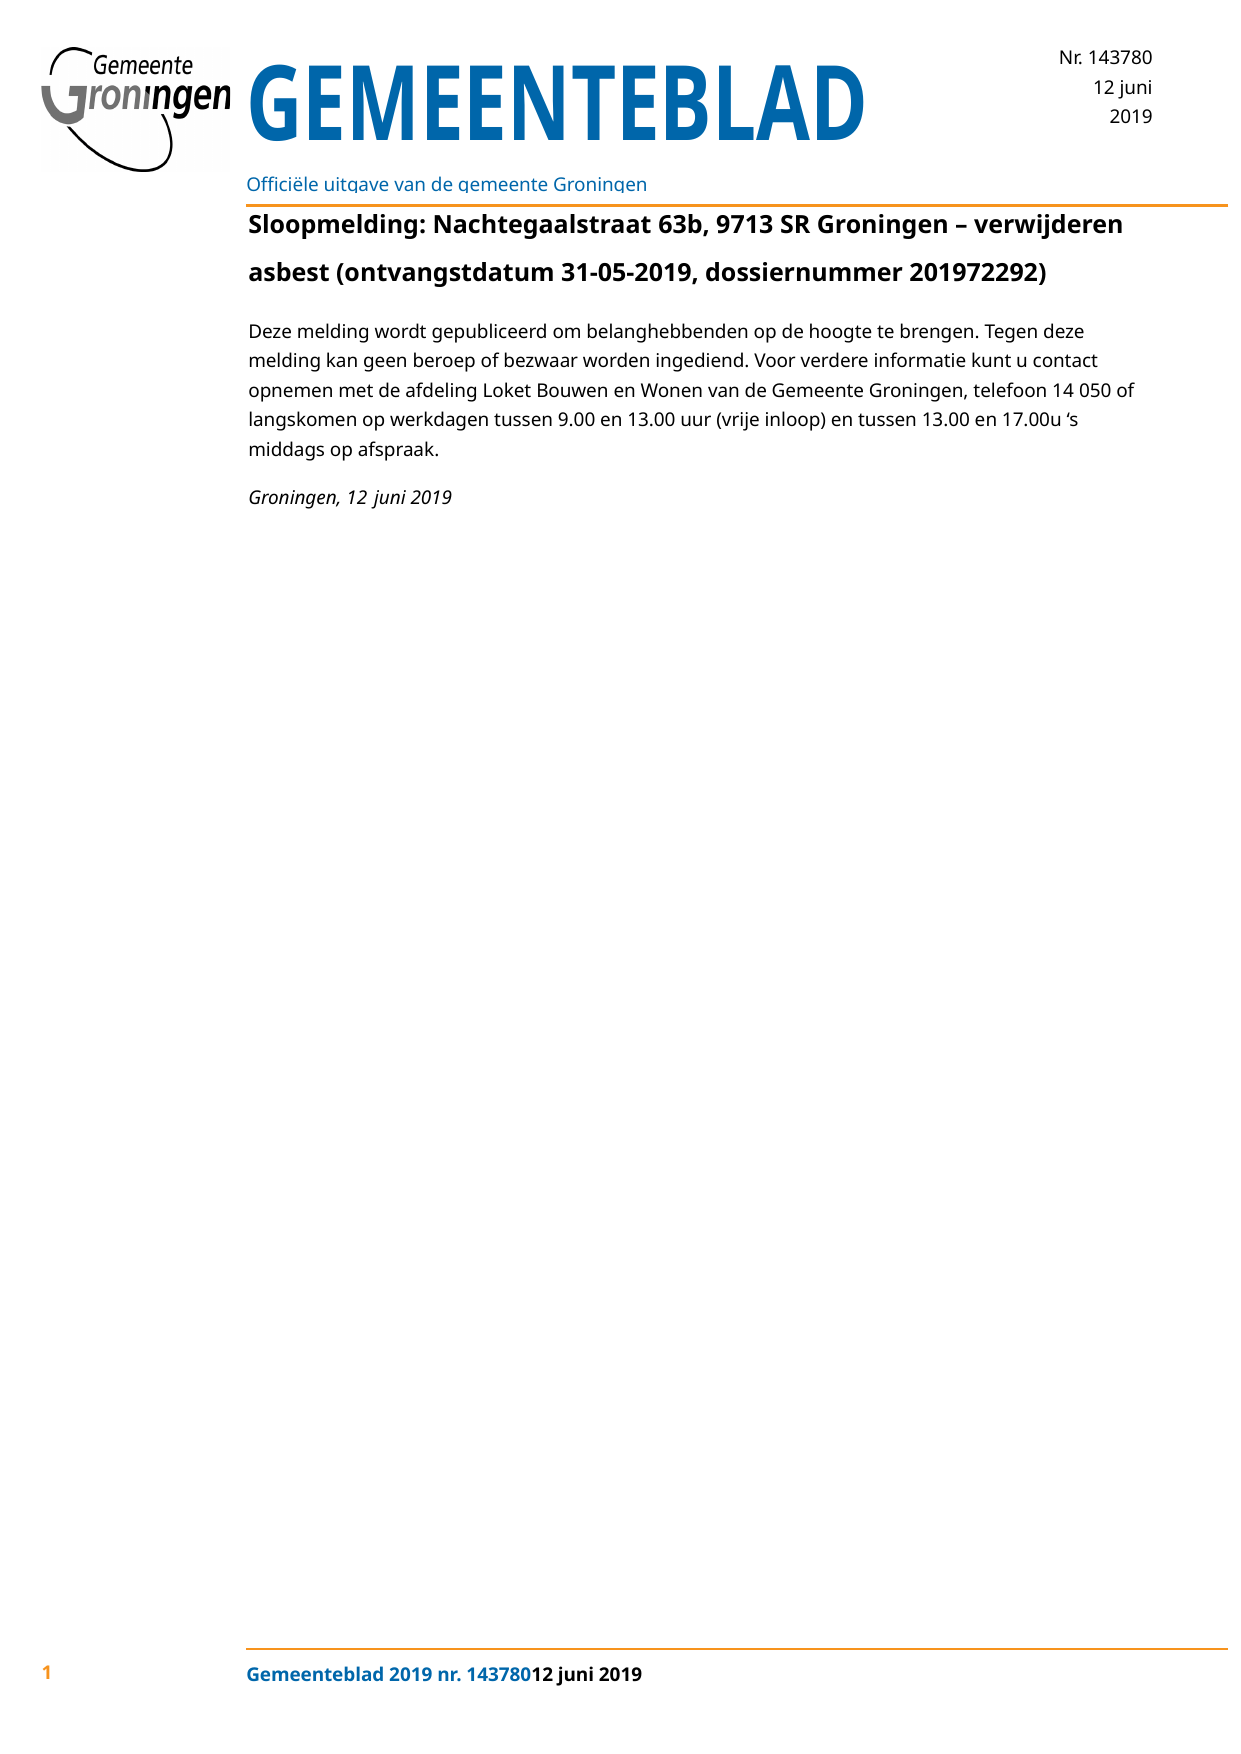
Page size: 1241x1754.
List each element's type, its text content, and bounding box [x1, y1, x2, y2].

text Groningen, 12 juni 2019 [248, 484, 1152, 510]
text Sloopmelding: Nachtegaalstraat 63b, 9713 SR Groningen – verwijderen asbest (ontvangstdatum 31-05-2019, dossiernummer 201972292) [248, 207, 1152, 288]
text Deze melding wordt gepubliceerd om belanghebbenden op de hoogte te brengen. Tegen deze melding kan geen beroep of bezwaar worden ingediend. Voor verdere informatie kunt u contact opnemen met de afdeling Loket Bouwen en Wonen van de Gemeente Groningen, telefoon 14 050 of langskomen op werkdagen tussen 9.00 en 13.00 uur (vrije inloop) en tussen 13.00 en 17.00u ‘s middags op afspraak. [248, 318, 1152, 462]
picture [41, 47, 231, 172]
